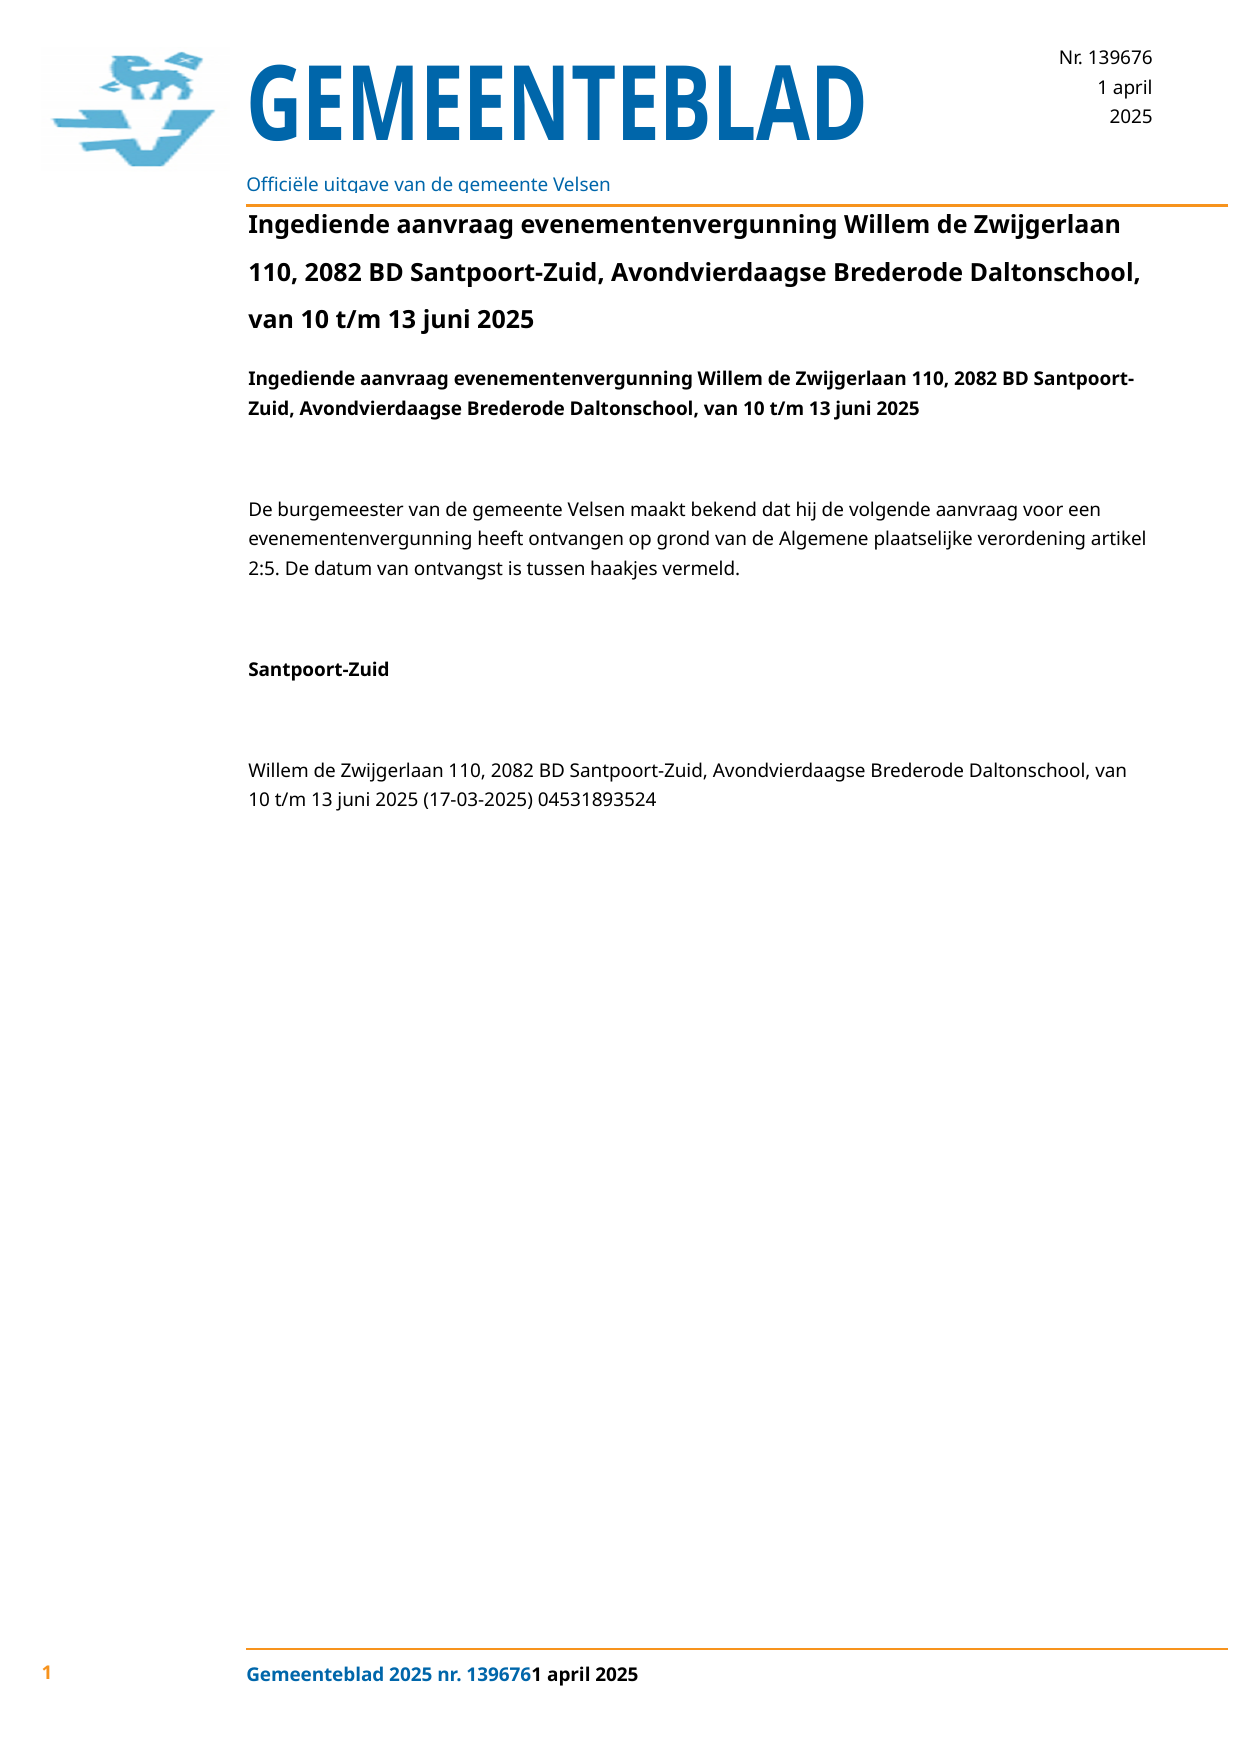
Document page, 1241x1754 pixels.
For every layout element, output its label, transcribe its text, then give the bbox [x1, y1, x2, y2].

text Ingediende aanvraag evenementenvergunning Willem de Zwijgerlaan 110, 2082 BD Santpoort-Zuid, Avondvierdaagse Brederode Daltonschool, van 10 t/m 13 juni 2025 [248, 207, 1152, 336]
text Ingediende aanvraag evenementenvergunning Willem de Zwijgerlaan 110, 2082 BD Santpoort-Zuid, Avondvierdaagse Brederode Daltonschool, van 10 t/m 13 juni 2025 [248, 366, 1152, 421]
picture [41, 47, 231, 172]
text Willem de Zwijgerlaan 110, 2082 BD Santpoort-Zuid, Avondvierdaagse Brederode Daltonschool, van 10 t/m 13 juni 2025 (17-03-2025) 04531893524 [248, 757, 1152, 812]
text De burgemeester van de gemeente Velsen maakt bekend dat hij de volgende aanvraag voor een evenementenvergunning heeft ontvangen op grond van de Algemene plaatselijke verordening artikel 2:5. De datum van ontvangst is tussen haakjes vermeld. [248, 496, 1152, 581]
text Santpoort-Zuid [248, 656, 1152, 682]
